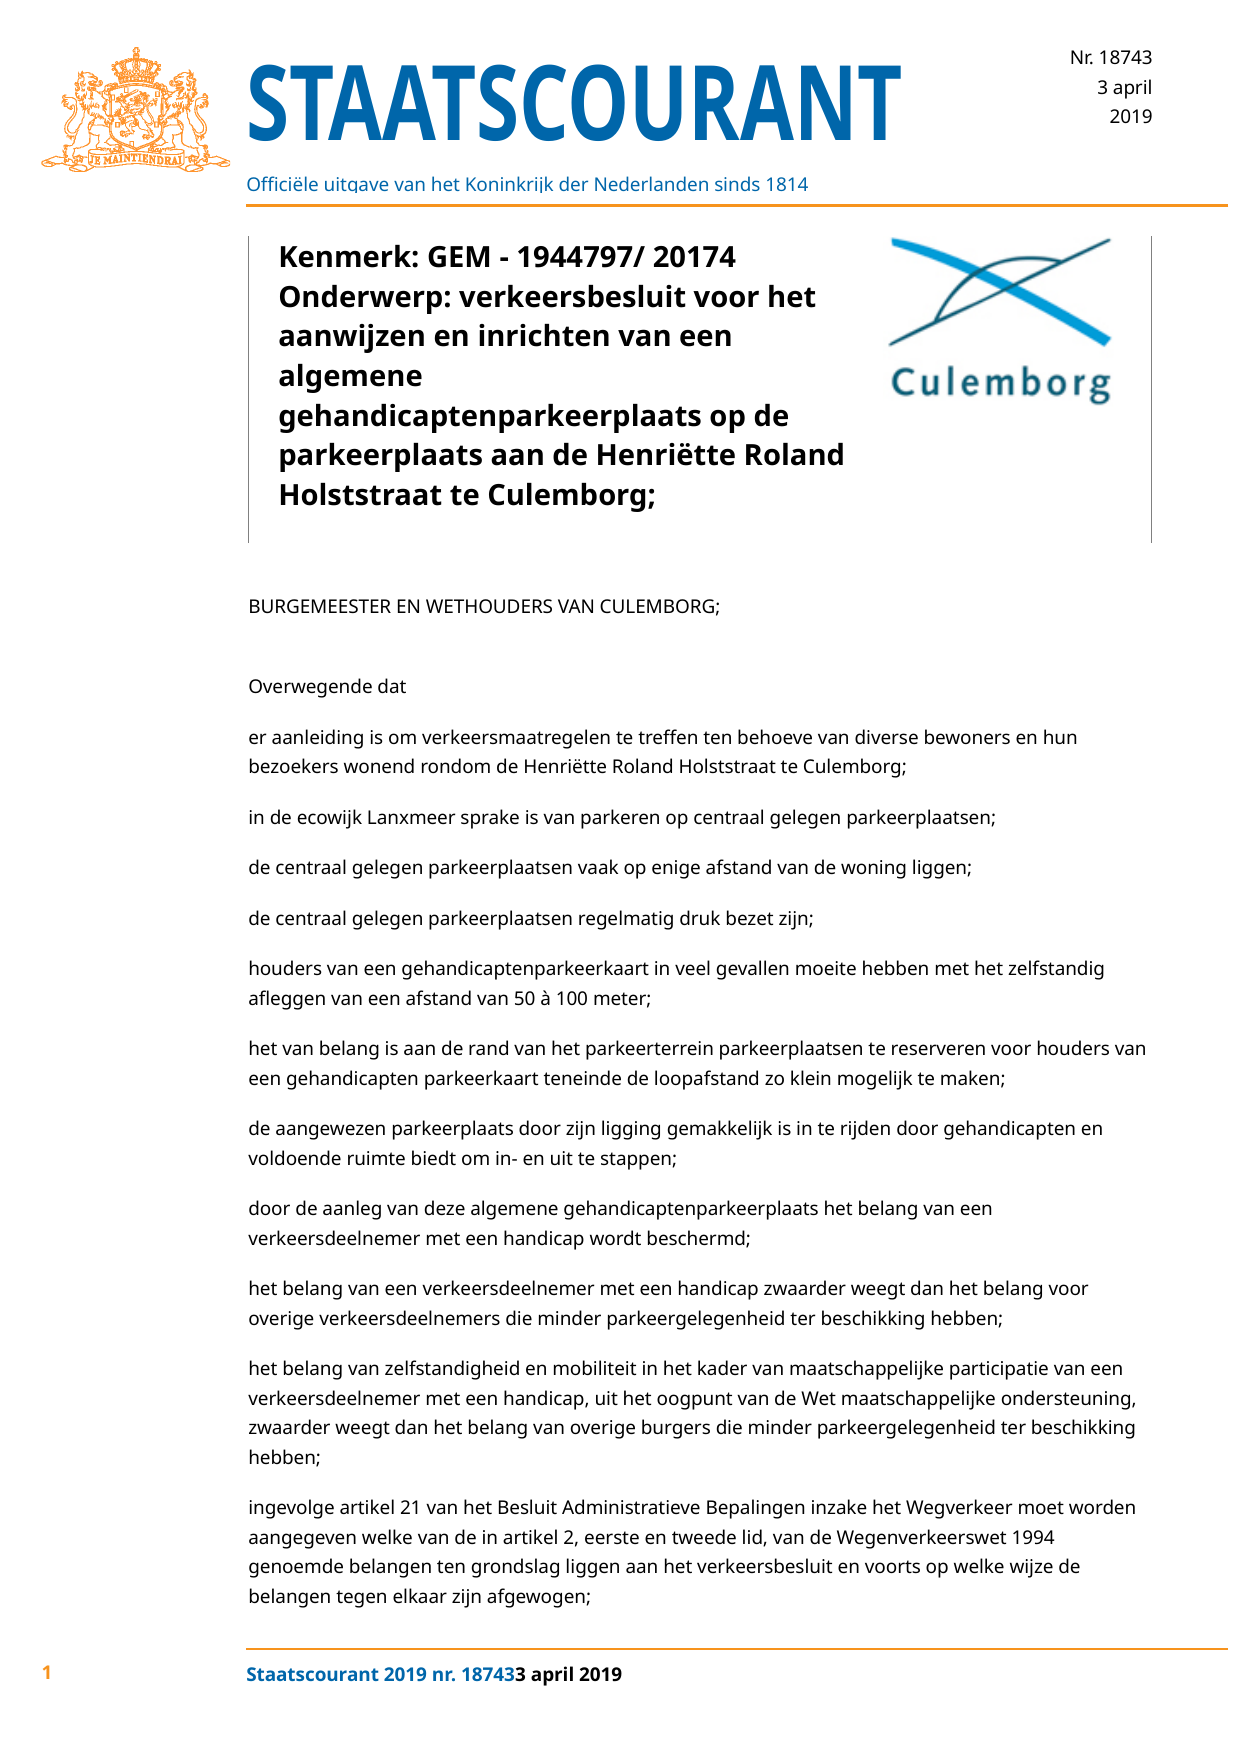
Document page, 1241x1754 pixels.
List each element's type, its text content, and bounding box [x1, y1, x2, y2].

text de centraal gelegen parkeerplaatsen vaak op enige afstand van de woning liggen; [248, 854, 1152, 880]
picture [41, 47, 231, 172]
text houders van een gehandicaptenparkeerkaart in veel gevallen moeite hebben met het zelfstandig afleggen van een afstand van 50 à 100 meter; [248, 955, 1152, 1010]
text de centraal gelegen parkeerplaatsen regelmatig druk bezet zijn; [248, 905, 1152, 930]
text het belang van een verkeersdeelnemer met een handicap zwaarder weegt dan het belang voor overige verkeersdeelnemers die minder parkeergelegenheid ter beschikking hebben; [248, 1275, 1152, 1330]
text ingevolge artikel 21 van het Besluit Administratieve Bepalingen inzake het Wegverkeer moet worden aangegeven welke van de in artikel 2, eerste en tweede lid, van de Wegenverkeerswet 1994 genoemde belangen ten grondslag liggen aan het verkeersbesluit en voorts op welke wijze de belangen tegen elkaar zijn afgewogen; [248, 1494, 1152, 1609]
text door de aanleg van deze algemene gehandicaptenparkeerplaats het belang van een verkeersdeelnemer met een handicap wordt beschermd; [248, 1195, 1152, 1250]
table_header [850, 236, 1151, 543]
table_header Kenmerk: GEM - 1944797/ 20174 Onderwerp: verkeersbesluit voor het aanwijzen en inrichten van een algemene gehandicaptenparkeerplaats op de parkeerplaats aan de Henriëtte Roland Holststraat te Culemborg; [249, 236, 850, 543]
text het belang van zelfstandigheid en mobiliteit in het kader van maatschappelijke participatie van een verkeersdeelnemer met een handicap, uit het oogpunt van de Wet maatschappelijke ondersteuning, zwaarder weegt dan het belang van overige burgers die minder parkeergelegenheid ter beschikking hebben; [248, 1355, 1152, 1469]
text Overwegende dat [248, 673, 1152, 699]
text de aangewezen parkeerplaats door zijn ligging gemakkelijk is in te rijden door gehandicapten en voldoende ruimte biedt om in- en uit te stappen; [248, 1115, 1152, 1170]
text het van belang is aan de rand van het parkeerterrein parkeerplaatsen te reserveren voor houders van een gehandicapten parkeerkaart teneinde de loopafstand zo klein mogelijk te maken; [248, 1035, 1152, 1090]
picture [882, 236, 1119, 407]
text in de ecowijk Lanxmeer sprake is van parkeren op centraal gelegen parkeerplaatsen; [248, 804, 1152, 829]
text BURGEMEESTER EN WETHOUDERS VAN CULEMBORG; [248, 593, 1152, 619]
text er aanleiding is om verkeersmaatregelen te treffen ten behoeve van diverse bewoners en hun bezoekers wonend rondom de Henriëtte Roland Holststraat te Culemborg; [248, 724, 1152, 779]
